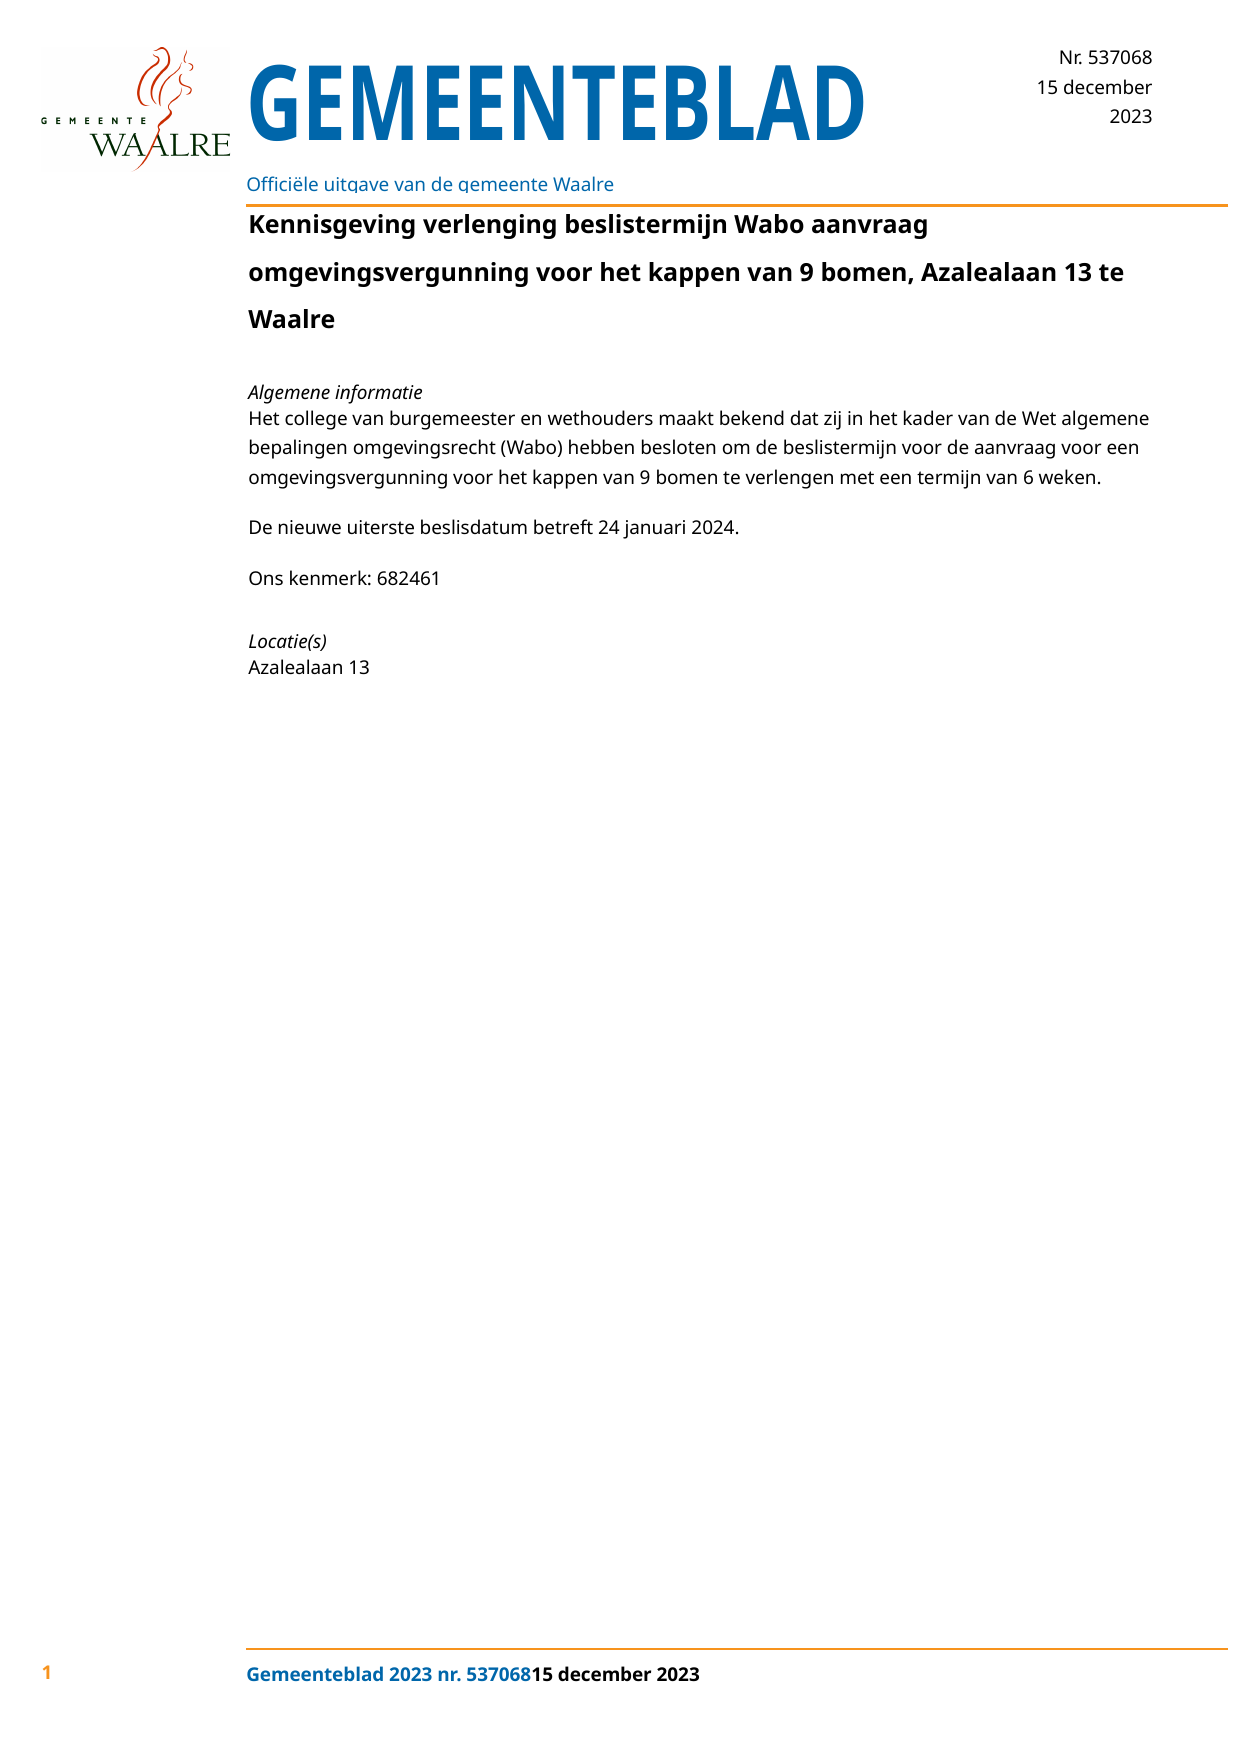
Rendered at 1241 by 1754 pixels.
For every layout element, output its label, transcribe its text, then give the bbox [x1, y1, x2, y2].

text Het college van burgemeester en wethouders maakt bekend dat zij in het kader van de Wet algemene bepalingen omgevingsrecht (Wabo) hebben besloten om de beslistermijn voor de aanvraag voor een omgevingsvergunning voor het kappen van 9 bomen te verlengen met een termijn van 6 weken. [248, 405, 1152, 490]
picture [41, 47, 231, 172]
text Ons kenmerk: 682461 [248, 565, 1152, 591]
text Kennisgeving verlenging beslistermijn Wabo aanvraag omgevingsvergunning voor het kappen van 9 bomen, Azalealaan 13 te Waalre [248, 207, 1152, 336]
text Locatie(s) [248, 629, 1152, 654]
text Algemene informatie [248, 379, 1152, 405]
text Azalealaan 13 [248, 654, 1152, 680]
text De nieuwe uiterste beslisdatum betreft 24 januari 2024. [248, 514, 1152, 540]
